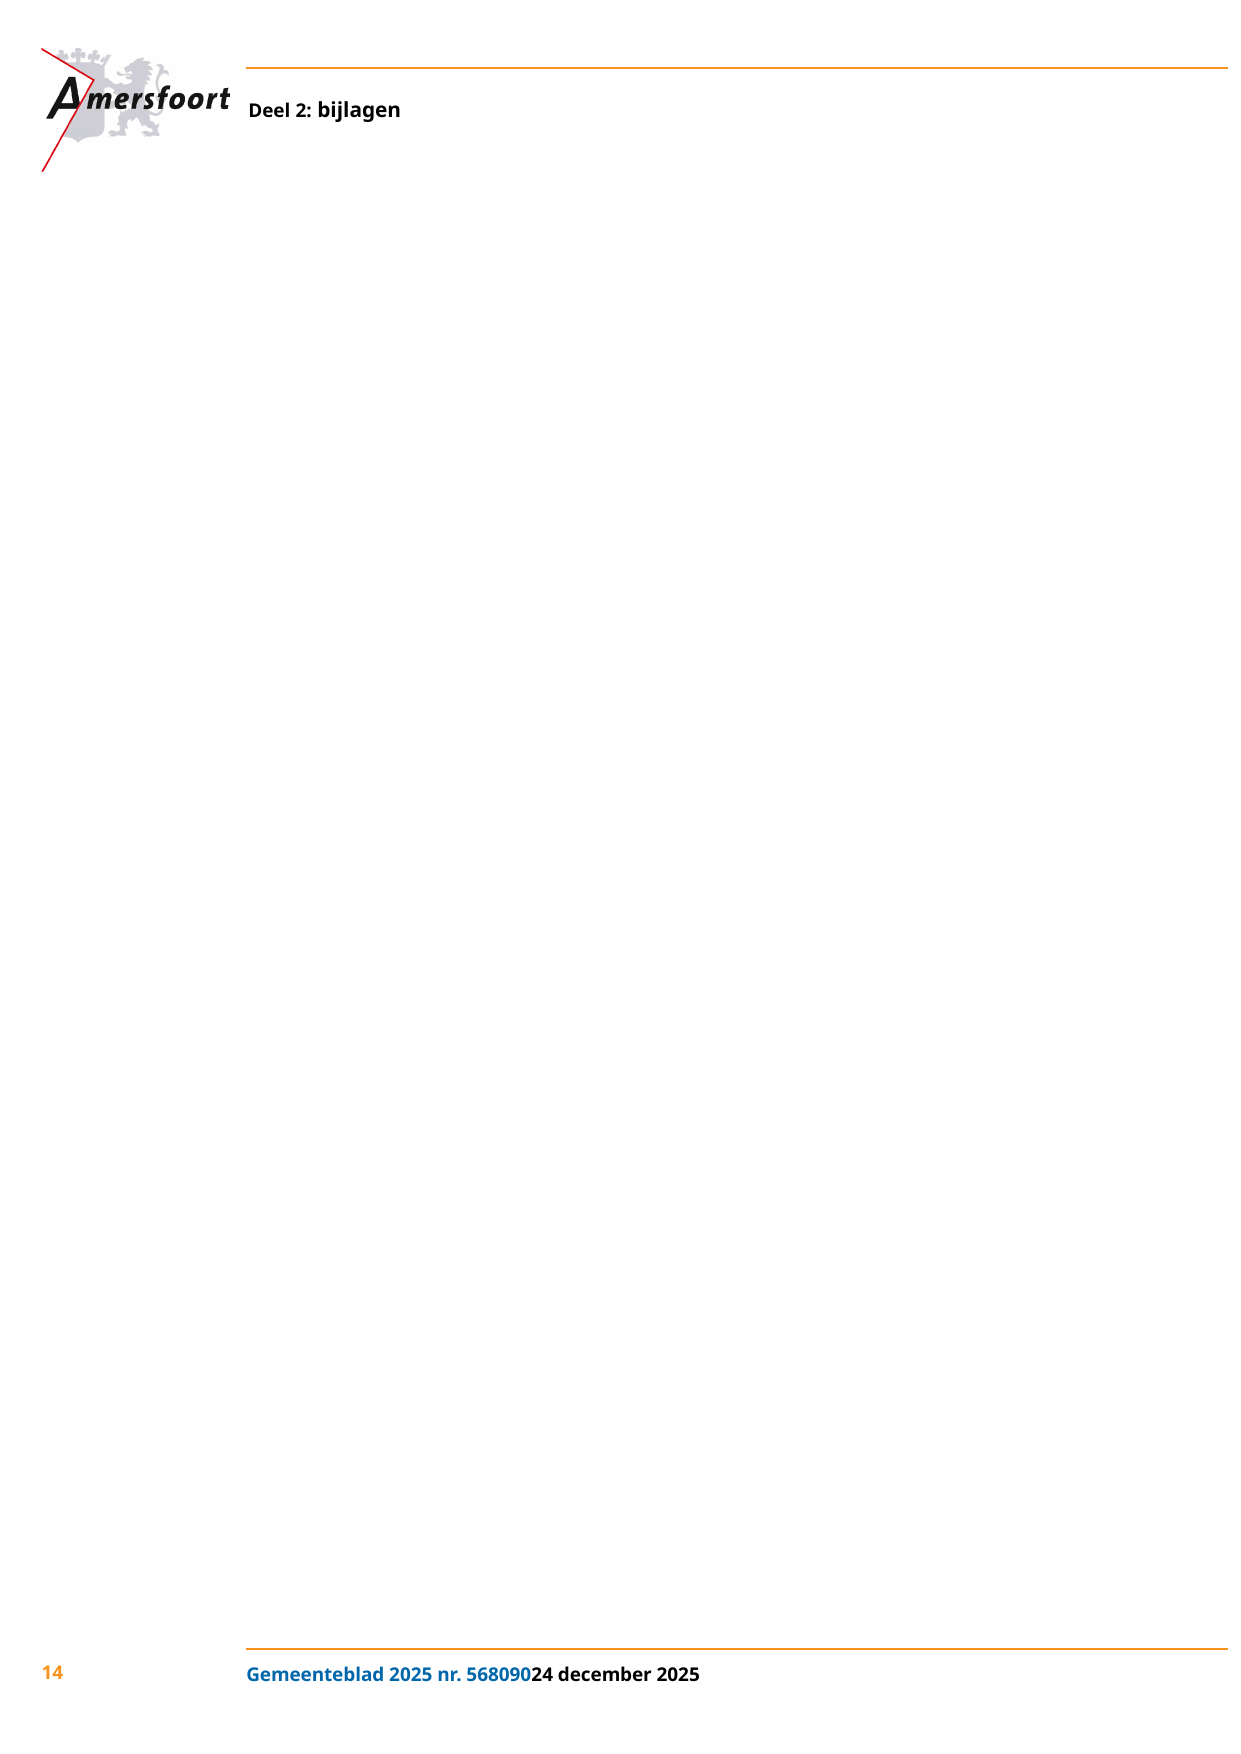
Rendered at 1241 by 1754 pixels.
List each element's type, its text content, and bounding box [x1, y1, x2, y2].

picture [41, 47, 231, 172]
text Deel 2: bijlagen [248, 95, 1152, 123]
